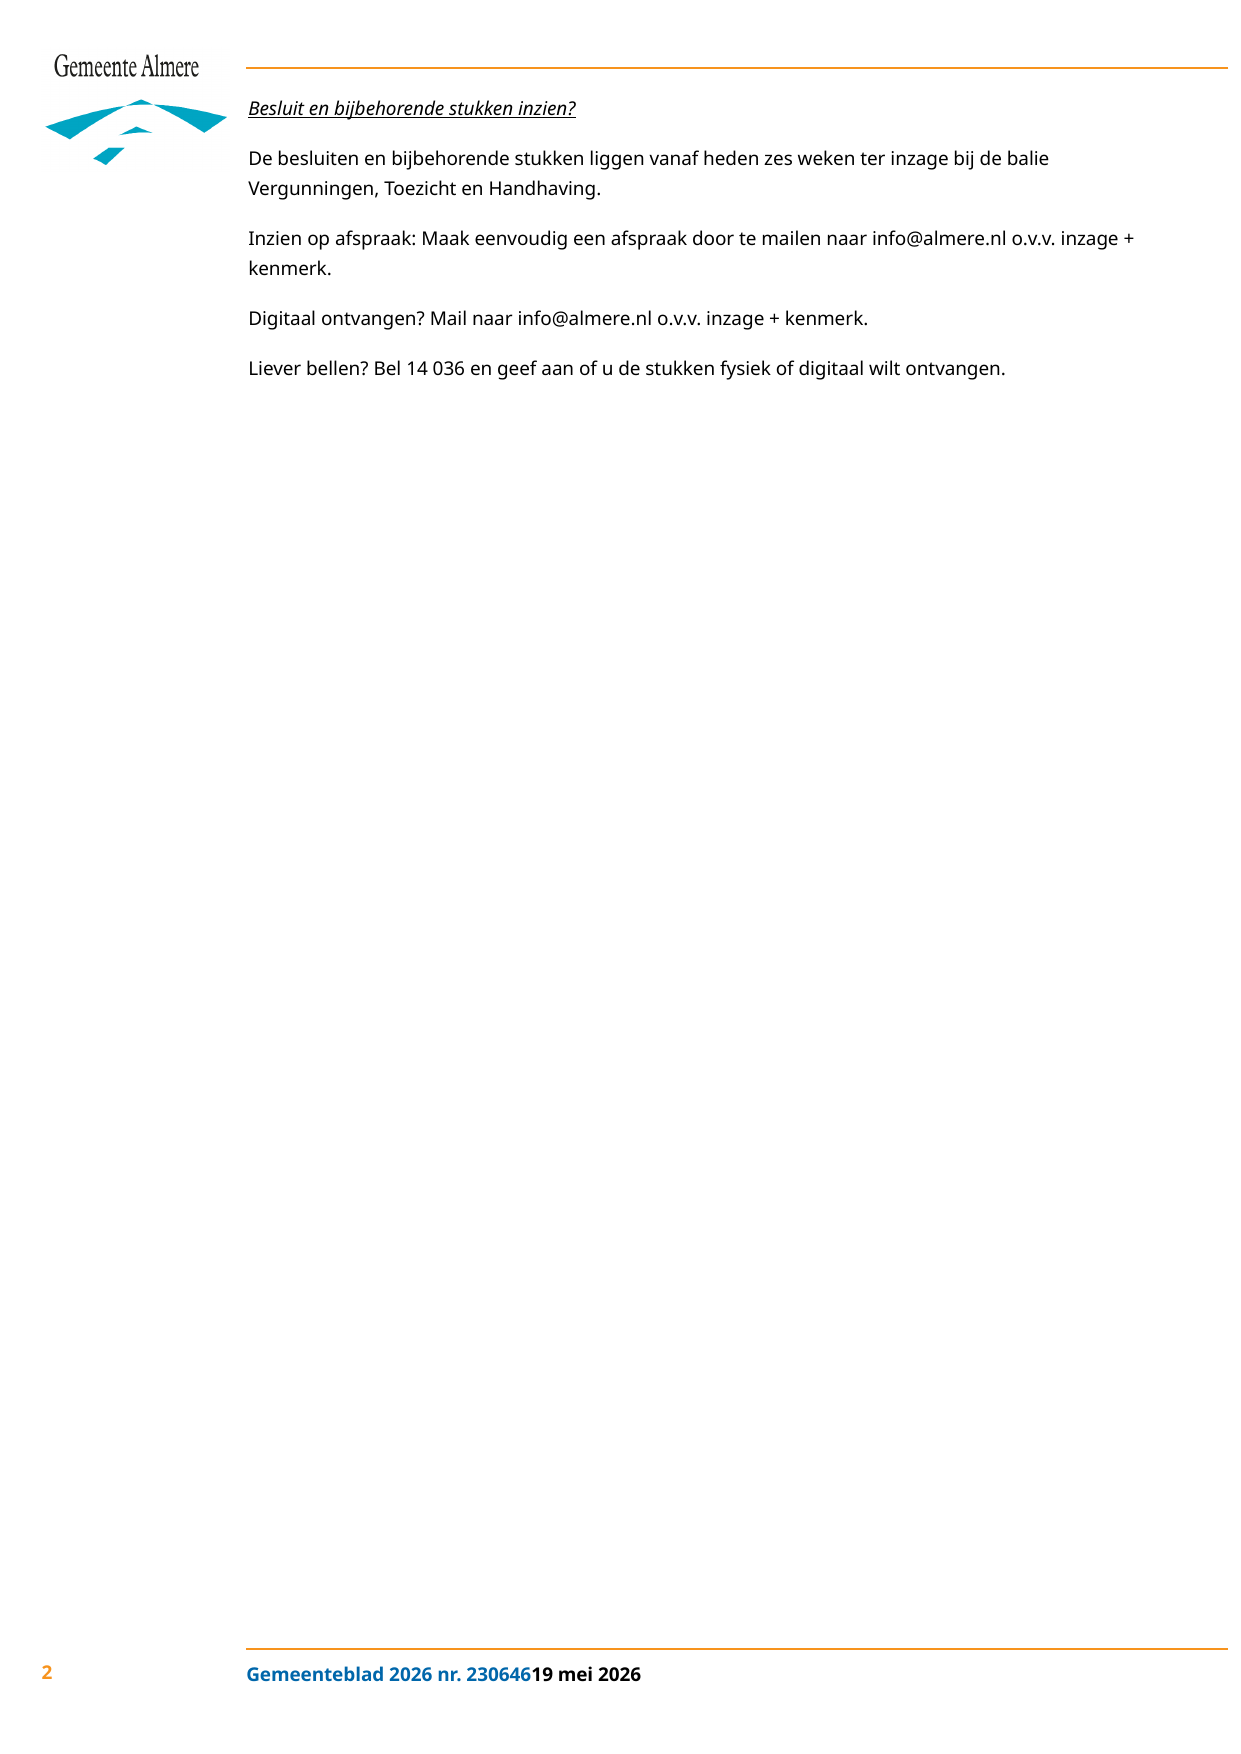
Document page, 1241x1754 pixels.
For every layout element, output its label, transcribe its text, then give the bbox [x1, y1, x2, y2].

text Digitaal ontvangen? Mail naar info@almere.nl o.v.v. inzage + kenmerk. [248, 305, 1152, 331]
text Inzien op afspraak: Maak eenvoudig een afspraak door te mailen naar info@almere.nl o.v.v. inzage + kenmerk. [248, 225, 1152, 281]
text De besluiten en bijbehorende stukken liggen vanaf heden zes weken ter inzage bij de balie Vergunningen, Toezicht en Handhaving. [248, 145, 1152, 201]
text Liever bellen? Bel 14 036 en geef aan of u de stukken fysiek of digitaal wilt ontvangen. [248, 356, 1152, 381]
picture [41, 47, 231, 172]
text Besluit en bijbehorende stukken inzien? [248, 95, 1152, 121]
